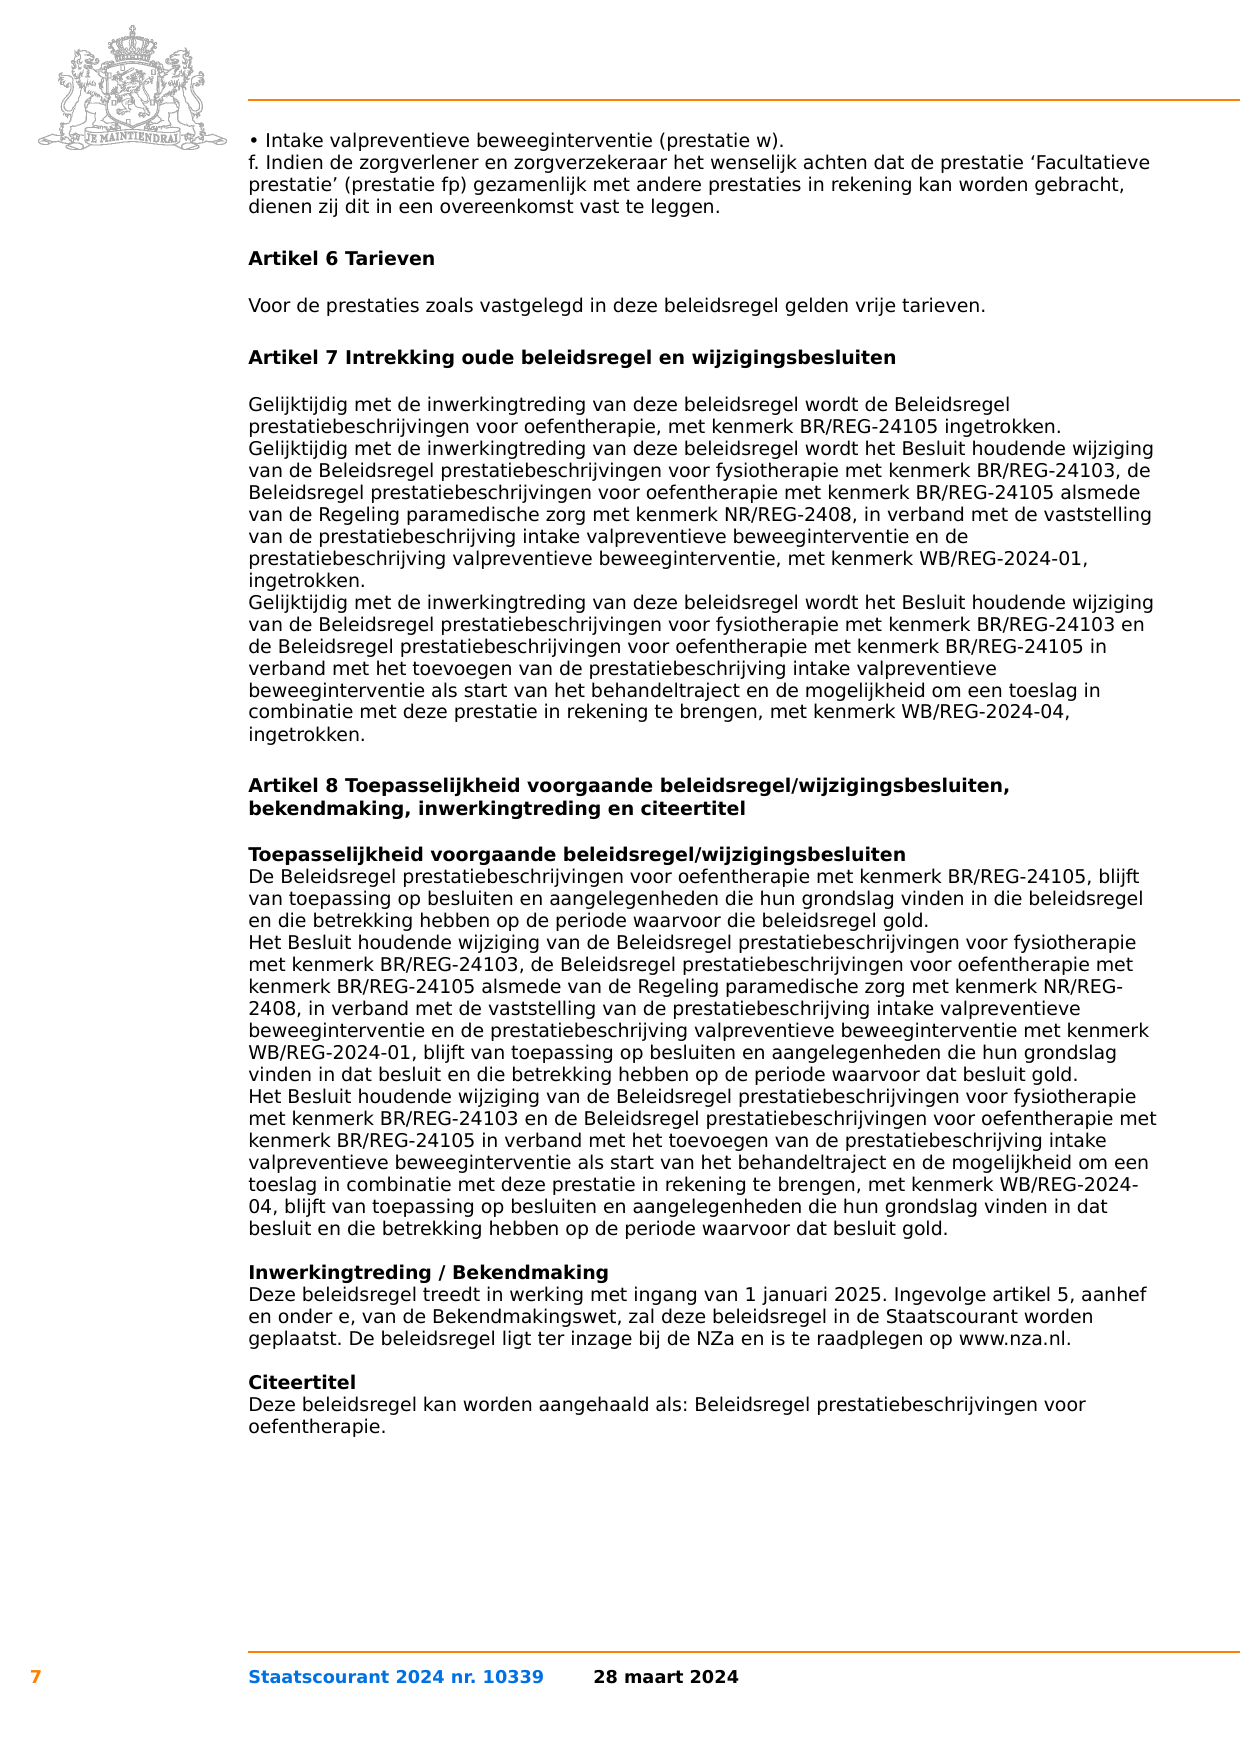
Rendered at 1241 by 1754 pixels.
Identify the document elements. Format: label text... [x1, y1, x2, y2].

text Deze beleidsregel kan worden aangehaald als: Beleidsregel prestatiebeschrijvingen voor oefentherapie. [248, 1394, 1163, 1438]
subtitle Artikel 6 Tarieven [248, 248, 1163, 270]
text • Intake valpreventieve beweeginterventie (prestatie w). [248, 130, 1163, 152]
text Gelijktijdig met de inwerkingtreding van deze beleidsregel wordt het Besluit houdende wijziging van de Beleidsregel prestatiebeschrijvingen voor fysiotherapie met kenmerk BR/REG-24103, de Beleidsregel prestatiebeschrijvingen voor oefentherapie met kenmerk BR/REG-24105 alsmede van de Regeling paramedische zorg met kenmerk NR/REG-2408, in verband met de vaststelling van de prestatiebeschrijving intake valpreventieve beweeginterventie en de prestatiebeschrijving valpreventieve beweeginterventie, met kenmerk WB/REG-2024-01, ingetrokken. [248, 438, 1163, 592]
text De Beleidsregel prestatiebeschrijvingen voor oefentherapie met kenmerk BR/REG-24105, blijft van toepassing op besluiten en aangelegenheden die hun grondslag vinden in die beleidsregel en die betrekking hebben op de periode waarvoor die beleidsregel gold. [248, 866, 1163, 932]
text Deze beleidsregel treedt in werking met ingang van 1 januari 2025. Ingevolge artikel 5, aanhef en onder e, van de Bekendmakingswet, zal deze beleidsregel in de Staatscourant worden geplaatst. De beleidsregel ligt ter inzage bij de NZa en is te raadplegen op www.nza.nl. [248, 1284, 1163, 1350]
text Gelijktijdig met de inwerkingtreding van deze beleidsregel wordt de Beleidsregel prestatiebeschrijvingen voor oefentherapie, met kenmerk BR/REG-24105 ingetrokken. [248, 394, 1163, 438]
text Voor de prestaties zoals vastgelegd in deze beleidsregel gelden vrije tarieven. [248, 295, 1163, 317]
subtitle Toepasselijkheid voorgaande beleidsregel/wijzigingsbesluiten [248, 844, 1163, 866]
subtitle Inwerkingtreding / Bekendmaking [248, 1262, 1163, 1284]
text Het Besluit houdende wijziging van de Beleidsregel prestatiebeschrijvingen voor fysiotherapie met kenmerk BR/REG-24103 en de Beleidsregel prestatiebeschrijvingen voor oefentherapie met kenmerk BR/REG-24105 in verband met het toevoegen van de prestatiebeschrijving intake valpreventieve beweeginterventie als start van het behandeltraject en de mogelijkheid om een toeslag in combinatie met deze prestatie in rekening te brengen, met kenmerk WB/REG-2024-04, blijft van toepassing op besluiten en aangelegenheden die hun grondslag vinden in dat besluit en die betrekking hebben op de periode waarvoor dat besluit gold. [248, 1086, 1163, 1240]
picture [38, 25, 227, 150]
text f. Indien de zorgverlener en zorgverzekeraar het wenselijk achten dat de prestatie ‘Facultatieve prestatie’ (prestatie fp) gezamenlijk met andere prestaties in rekening kan worden gebracht, dienen zij dit in een overeenkomst vast te leggen. [248, 152, 1163, 218]
text Het Besluit houdende wijziging van de Beleidsregel prestatiebeschrijvingen voor fysiotherapie met kenmerk BR/REG-24103, de Beleidsregel prestatiebeschrijvingen voor oefentherapie met kenmerk BR/REG-24105 alsmede van de Regeling paramedische zorg met kenmerk NR/REG-2408, in verband met de vaststelling van de prestatiebeschrijving intake valpreventieve beweeginterventie en de prestatiebeschrijving valpreventieve beweeginterventie met kenmerk WB/REG-2024-01, blijft van toepassing op besluiten en aangelegenheden die hun grondslag vinden in dat besluit en die betrekking hebben op de periode waarvoor dat besluit gold. [248, 932, 1163, 1086]
subtitle Artikel 8 Toepasselijkheid voorgaande beleidsregel/wijzigingsbesluiten, bekendmaking, inwerkingtreding en citeertitel [248, 775, 1163, 819]
subtitle Citeertitel [248, 1372, 1163, 1394]
text Gelijktijdig met de inwerkingtreding van deze beleidsregel wordt het Besluit houdende wijziging van de Beleidsregel prestatiebeschrijvingen voor fysiotherapie met kenmerk BR/REG-24103 en de Beleidsregel prestatiebeschrijvingen voor oefentherapie met kenmerk BR/REG-24105 in verband met het toevoegen van de prestatiebeschrijving intake valpreventieve beweeginterventie als start van het behandeltraject en de mogelijkheid om een toeslag in combinatie met deze prestatie in rekening te brengen, met kenmerk WB/REG-2024-04, ingetrokken. [248, 592, 1163, 745]
subtitle Artikel 7 Intrekking oude beleidsregel en wijzigingsbesluiten [248, 347, 1163, 369]
